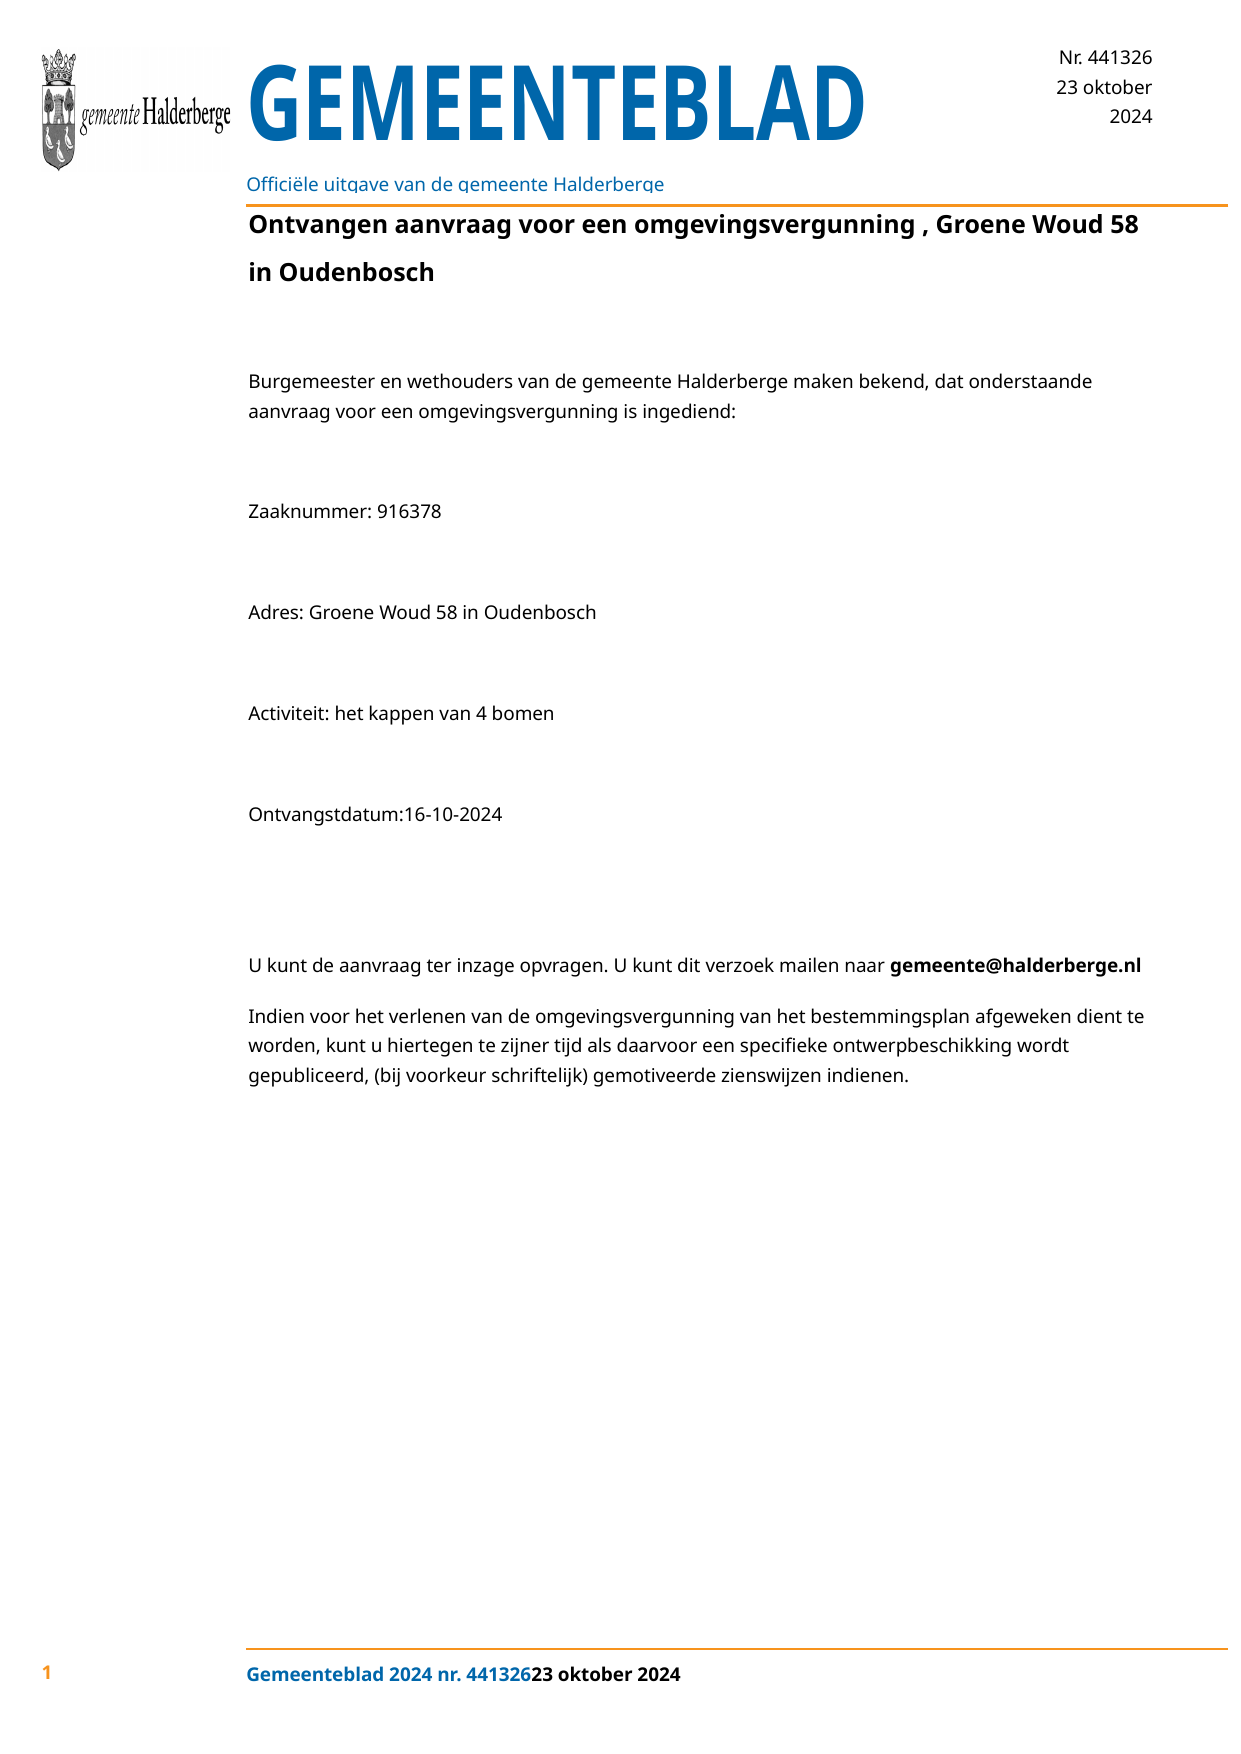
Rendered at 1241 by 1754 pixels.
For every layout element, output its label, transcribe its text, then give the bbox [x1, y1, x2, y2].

text Activiteit: het kappen van 4 bomen [248, 700, 1152, 726]
text Ontvangstdatum:16-10-2024 [248, 801, 1152, 827]
text Adres: Groene Woud 58 in Oudenbosch [248, 599, 1152, 625]
text U kunt de aanvraag ter inzage opvragen. U kunt dit verzoek mailen naar gemeente@halderberge.nl [248, 952, 1152, 978]
text Burgemeester en wethouders van de gemeente Halderberge maken bekend, dat onderstaande aanvraag voor een omgevingsvergunning is ingediend: [248, 368, 1152, 424]
text Indien voor het verlenen van de omgevingsvergunning van het bestemmingsplan afgeweken dient te worden, kunt u hiertegen te zijner tijd als daarvoor een specifieke ontwerpbeschikking wordt gepubliceerd, (bij voorkeur schriftelijk) gemotiveerde zienswijzen indienen. [248, 1003, 1152, 1088]
text Ontvangen aanvraag voor een omgevingsvergunning , Groene Woud 58 in Oudenbosch [248, 207, 1152, 288]
text Zaaknummer: 916378 [248, 499, 1152, 524]
picture [41, 47, 231, 172]
